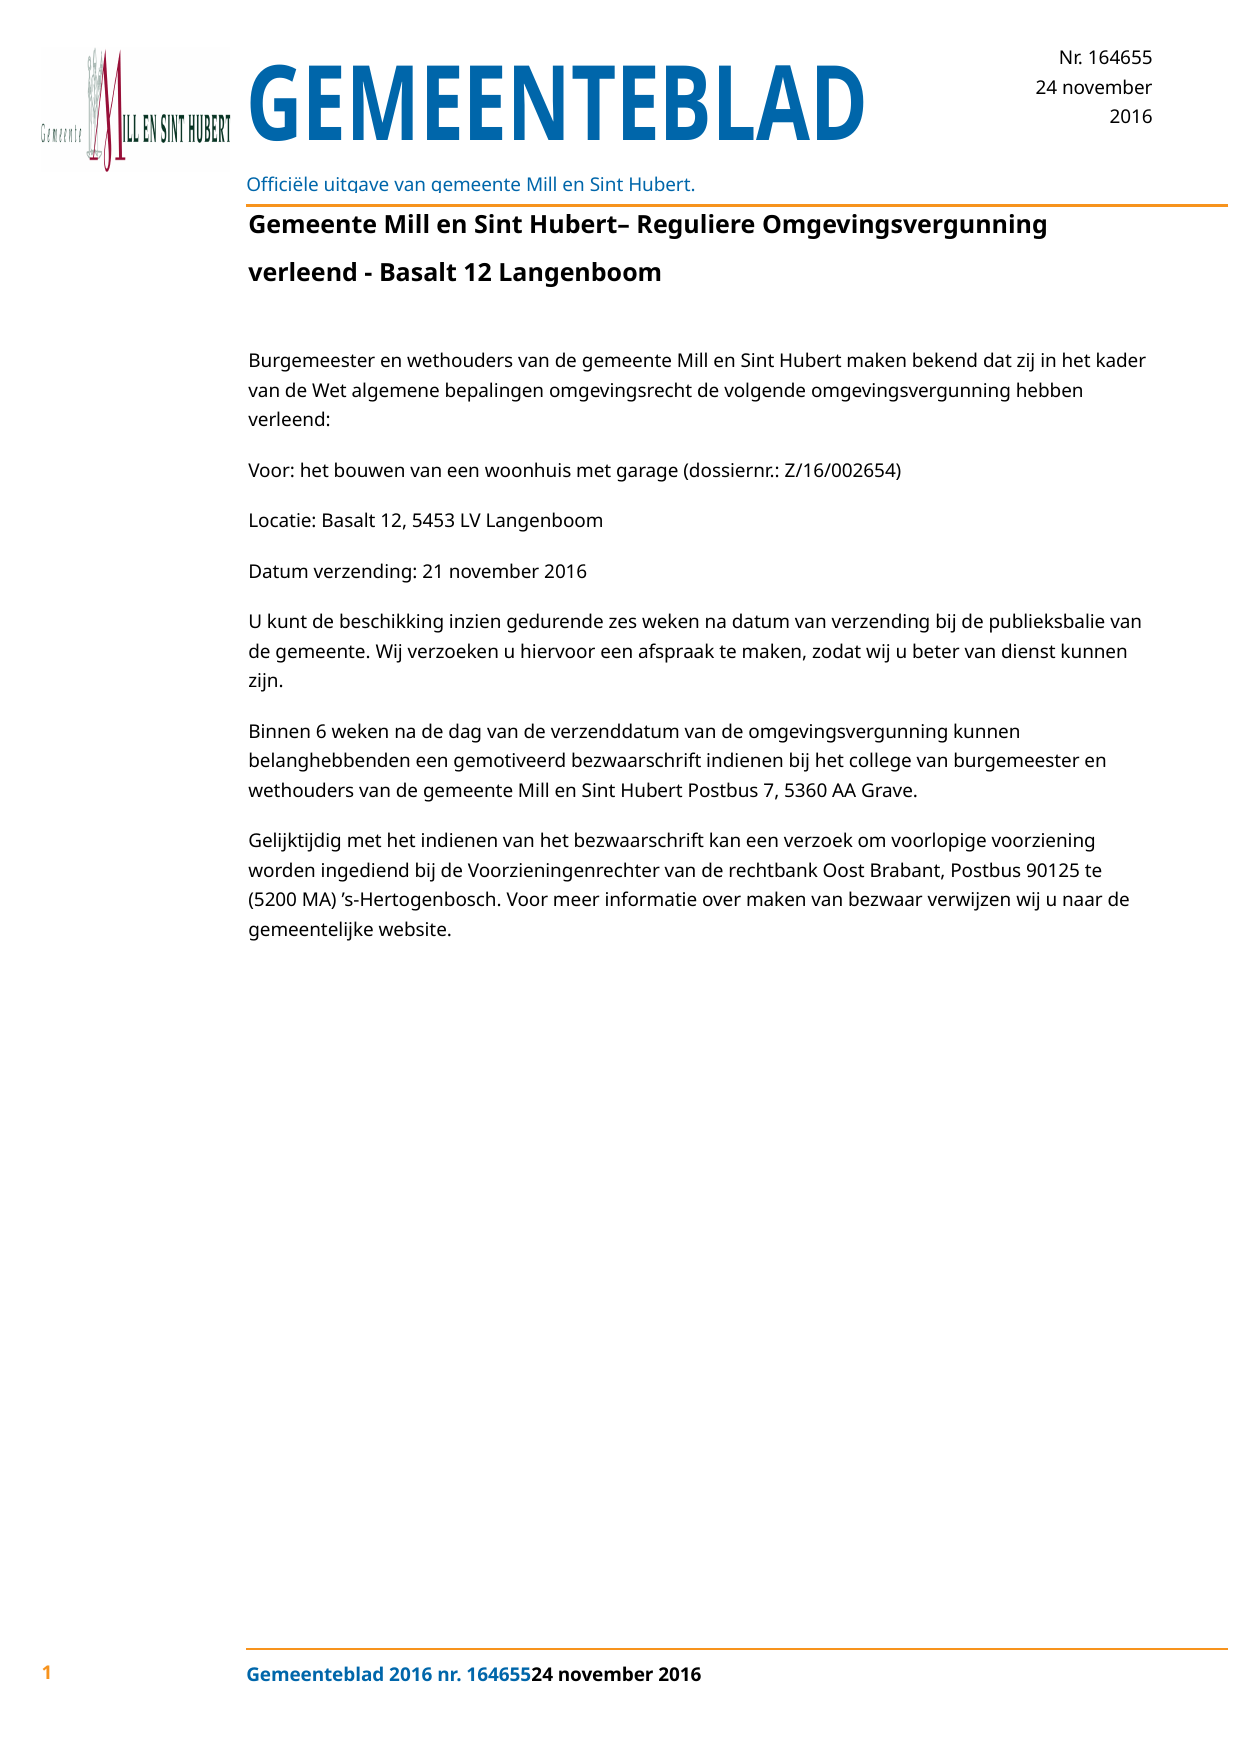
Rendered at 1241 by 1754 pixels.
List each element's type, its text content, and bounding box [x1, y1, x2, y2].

text U kunt de beschikking inzien gedurende zes weken na datum van verzending bij de publieksbalie van de gemeente. Wij verzoeken u hiervoor een afspraak te maken, zodat wij u beter van dienst kunnen zijn. [248, 608, 1152, 693]
text Binnen 6 weken na de dag van de verzenddatum van de omgevingsvergunning kunnen belanghebbenden een gemotiveerd bezwaarschrift indienen bij het college van burgemeester en wethouders van de gemeente Mill en Sint Hubert Postbus 7, 5360 AA Grave. [248, 718, 1152, 803]
text Voor: het bouwen van een woonhuis met garage (dossiernr.: Z/16/002654) [248, 457, 1152, 483]
text Locatie: Basalt 12, 5453 LV Langenboom [248, 507, 1152, 533]
picture [41, 47, 231, 172]
text Gemeente Mill en Sint Hubert– Reguliere Omgevingsvergunning verleend - Basalt 12 Langenboom [248, 207, 1152, 288]
text Burgemeester en wethouders van de gemeente Mill en Sint Hubert maken bekend dat zij in het kader van de Wet algemene bepalingen omgevingsrecht de volgende omgevingsvergunning hebben verleend: [248, 347, 1152, 432]
text Datum verzending: 21 november 2016 [248, 558, 1152, 584]
text Gelijktijdig met het indienen van het bezwaarschrift kan een verzoek om voorlopige voorziening worden ingediend bij de Voorzieningenrechter van de rechtbank Oost Brabant, Postbus 90125 te (5200 MA) ’s-Hertogenbosch. Voor meer informatie over maken van bezwaar verwijzen wij u naar de gemeentelijke website. [248, 827, 1152, 942]
